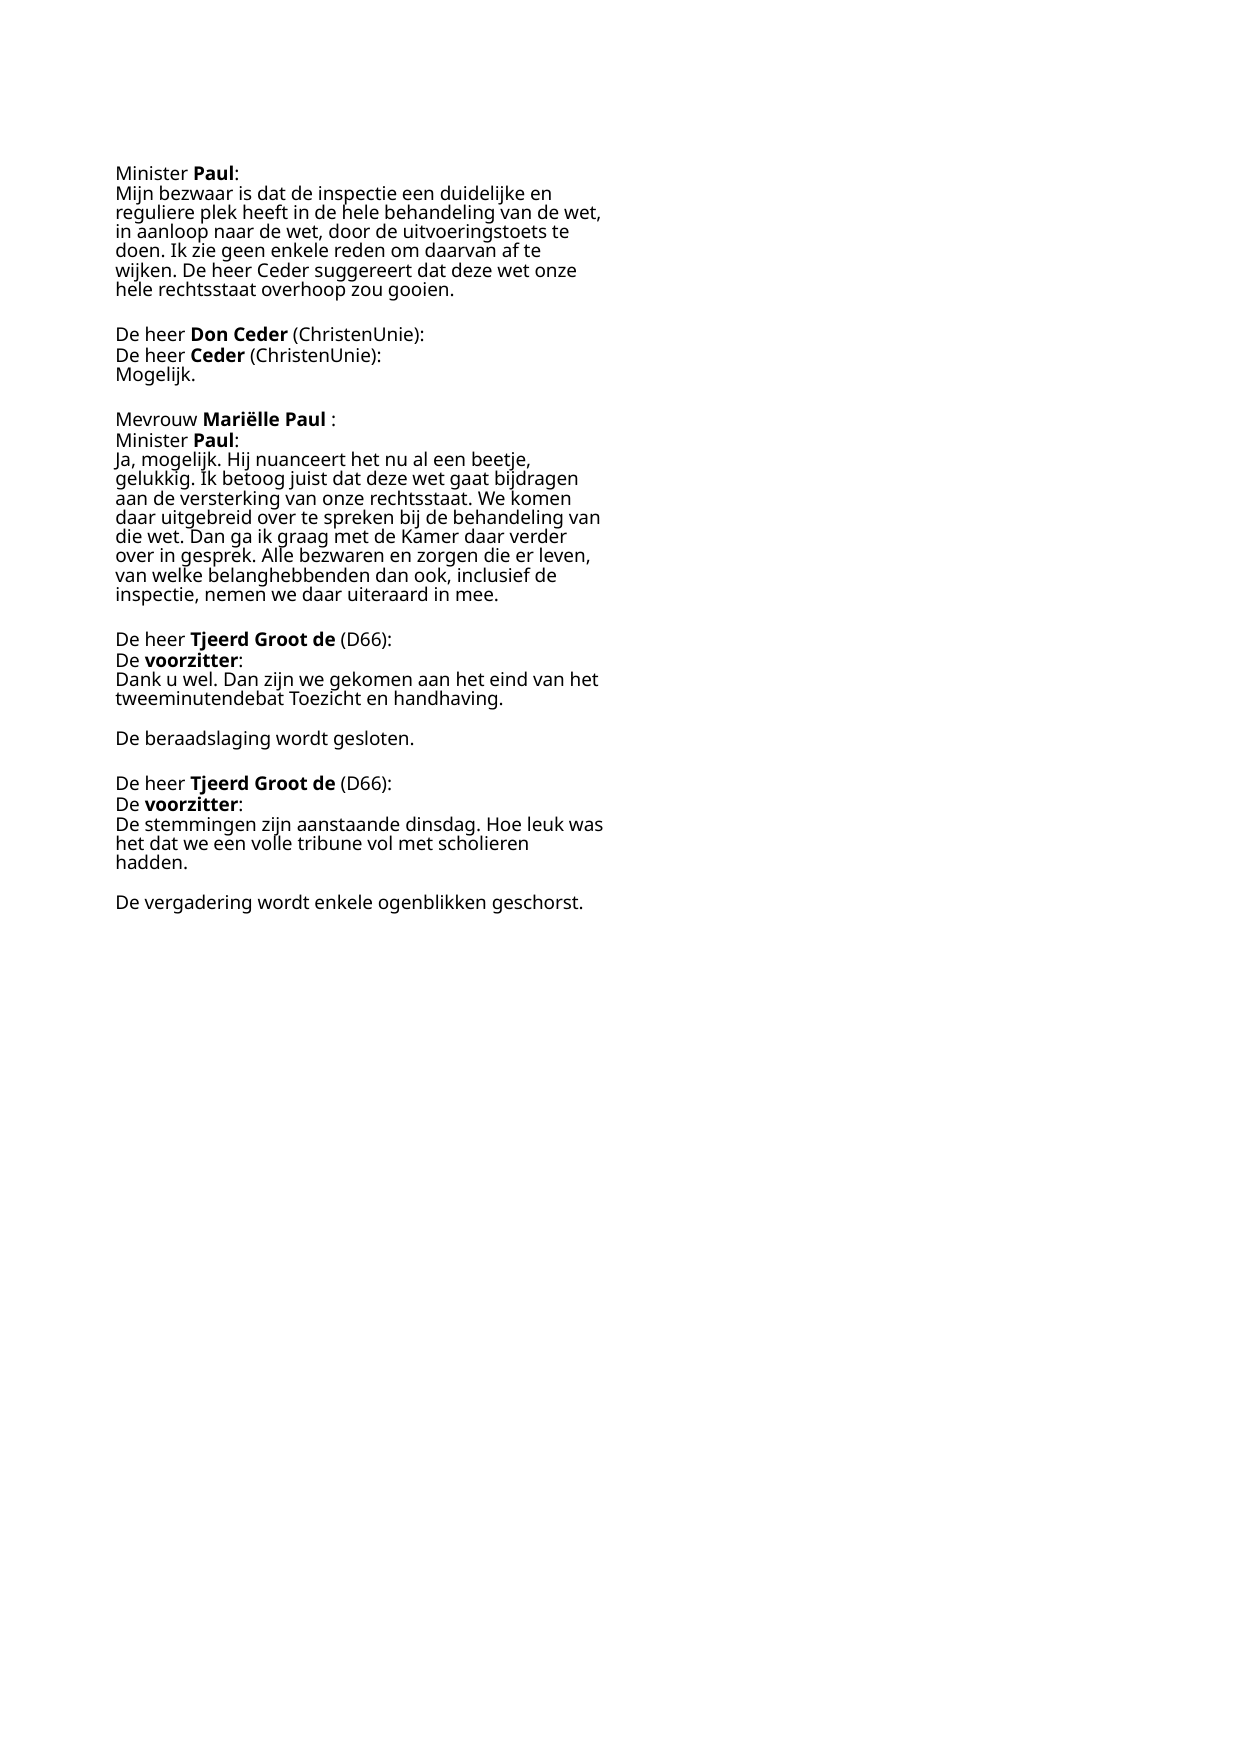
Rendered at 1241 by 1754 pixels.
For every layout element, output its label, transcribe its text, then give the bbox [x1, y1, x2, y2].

text De heer Tjeerd Groot de (D66): [115, 771, 605, 796]
text De voorzitter: [115, 652, 605, 671]
text De heer Don Ceder (ChristenUnie): [115, 321, 605, 347]
text Mevrouw Mariëlle Paul : [115, 406, 605, 432]
text Mijn bezwaar is dat de inspectie een duidelijke en reguliere plek heeft in de hele behandeling van de wet, in aanloop naar de wet, door de uitvoeringstoets te doen. Ik zie geen enkele reden om daarvan af te wijken. De heer Ceder suggereert dat deze wet onze hele rechtsstaat overhoop zou gooien. [115, 184, 605, 300]
text Ja, mogelijk. Hij nuanceert het nu al een beetje, gelukkig. Ik betoog juist dat deze wet gaat bijdragen aan de versterking van onze rechtsstaat. We komen daar uitgebreid over te spreken bij de behandeling van die wet. Dan ga ik graag met de Kamer daar verder over in gesprek. Alle bezwaren en zorgen die er leven, van welke belanghebbenden dan ook, inclusief de inspectie, nemen we daar uiteraard in mee. [115, 451, 605, 605]
text Dank u wel. Dan zijn we gekomen aan het eind van het tweeminutendebat Toezicht en handhaving. [115, 671, 605, 710]
text De voorzitter: [115, 796, 605, 816]
text De heer Ceder (ChristenUnie): [115, 347, 605, 366]
text De stemmingen zijn aanstaande dinsdag. Hoe leuk was het dat we een volle tribune vol met scholieren hadden. [115, 816, 605, 873]
text De beraadslaging wordt gesloten. [115, 730, 605, 750]
text De heer Tjeerd Groot de (D66): [115, 626, 605, 652]
text Minister Paul: [115, 432, 605, 451]
text Minister Paul: [115, 165, 605, 184]
text De vergadering wordt enkele ogenblikken geschorst. [115, 894, 605, 913]
text Mogelijk. [115, 366, 605, 385]
